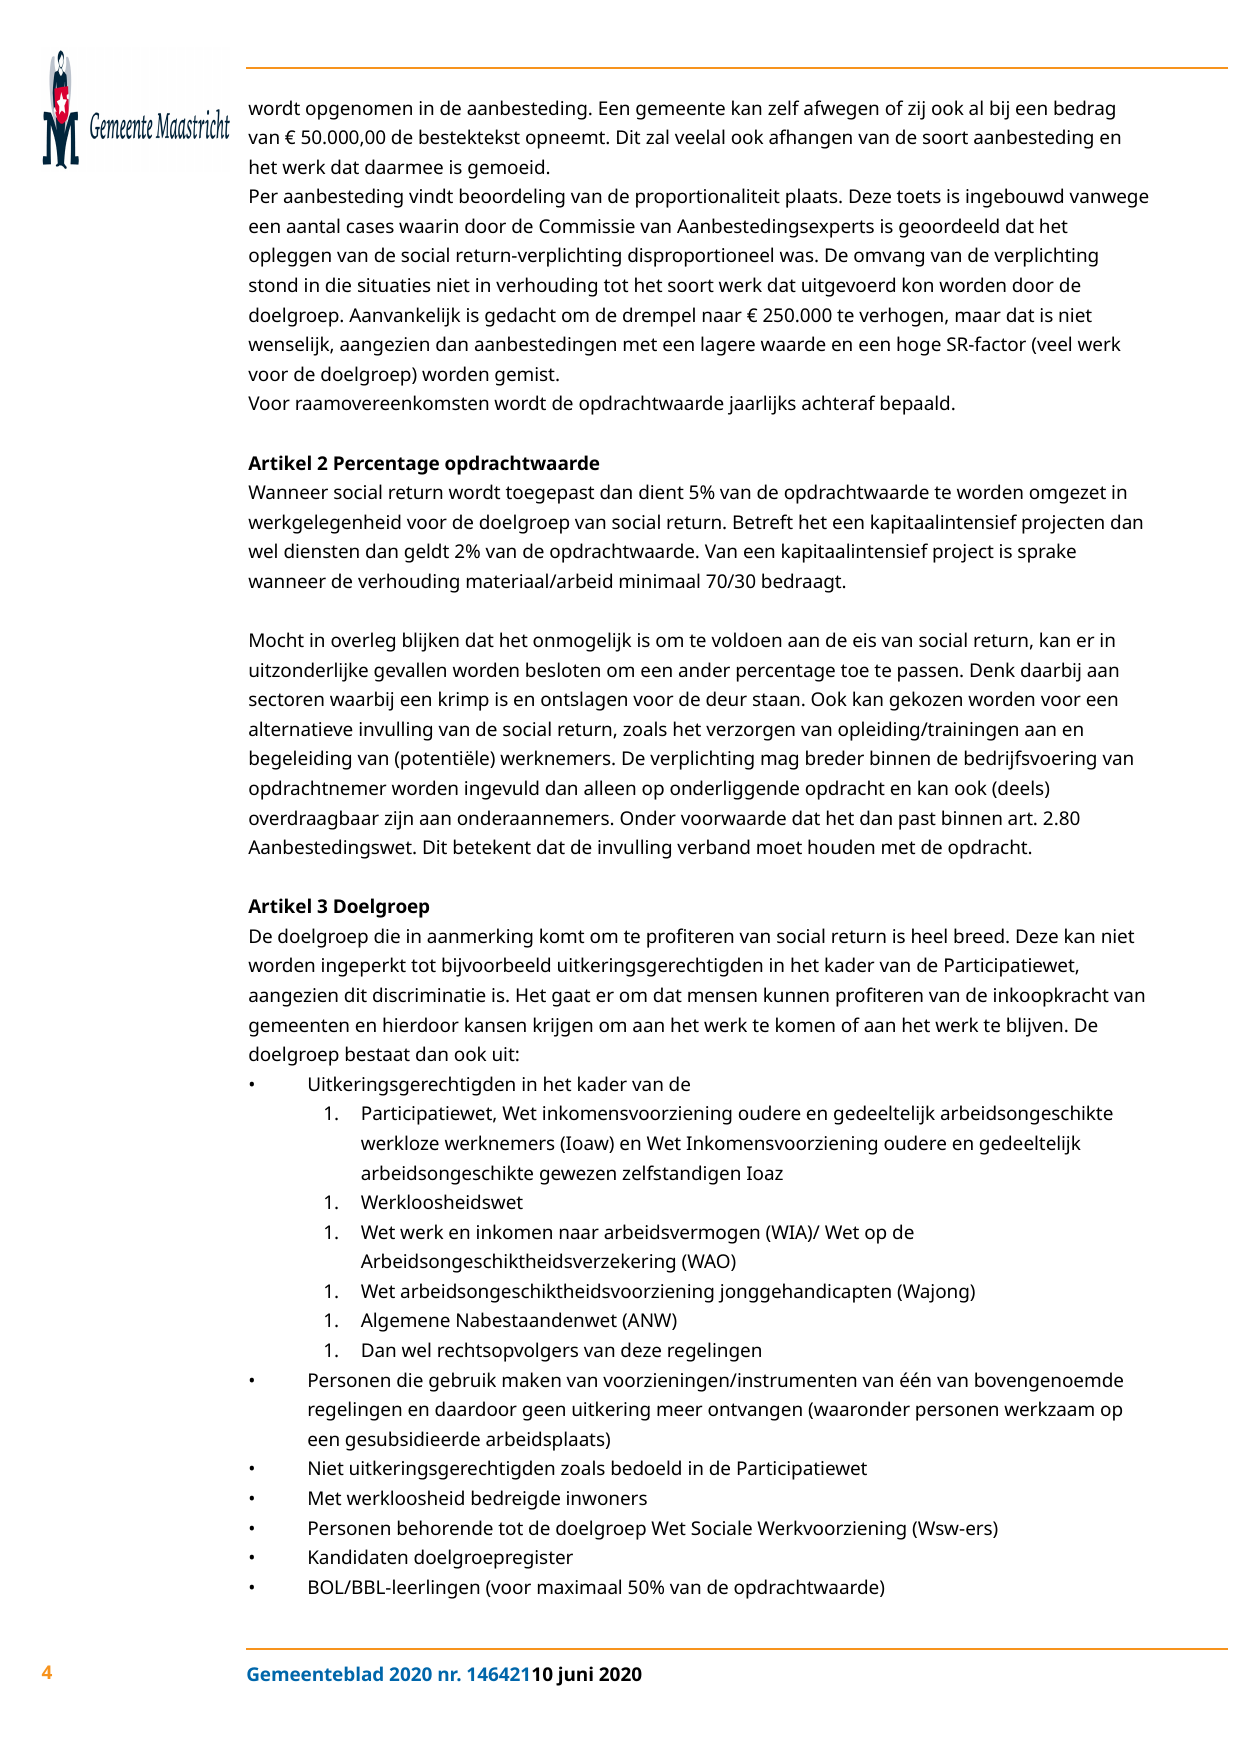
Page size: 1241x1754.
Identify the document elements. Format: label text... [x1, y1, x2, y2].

list Uitkeringsgerechtigden in het kader van de [248, 1071, 1152, 1097]
list Dan wel rechtsopvolgers van deze regelingen [323, 1337, 1152, 1363]
text Voor raamovereenkomsten wordt de opdrachtwaarde jaarlijks achteraf bepaald. [248, 391, 1152, 416]
list Wet arbeidsongeschiktheidsvoorziening jonggehandicapten (Wajong) [323, 1278, 1152, 1304]
list Algemene Nabestaandenwet (ANW) [323, 1308, 1152, 1333]
list Participatiewet, Wet inkomensvoorziening oudere en gedeeltelijk arbeidsongeschikte werkloze werknemers (Ioaw) en Wet Inkomensvoorziening oudere en gedeeltelijk arbeidsongeschikte gewezen zelfstandigen Ioaz [323, 1101, 1152, 1186]
list Wet werk en inkomen naar arbeidsvermogen (WIA)/ Wet op de Arbeidsongeschiktheidsverzekering (WAO) [323, 1219, 1152, 1274]
text Mocht in overleg blijken dat het onmogelijk is om te voldoen aan de eis van social return, kan er in uitzonderlijke gevallen worden besloten om een ander percentage toe te passen. Denk daarbij aan sectoren waarbij een krimp is en ontslagen voor de deur staan. Ook kan gekozen worden voor een alternatieve invulling van de social return, zoals het verzorgen van opleiding/trainingen aan en begeleiding van (potentiële) werknemers. De verplichting mag breder binnen de bedrijfsvoering van opdrachtnemer worden ingevuld dan alleen op onderliggende opdracht en kan ook (deels) overdraagbaar zijn aan onderaannemers. Onder voorwaarde dat het dan past binnen art. 2.80 Aanbestedingswet. Dit betekent dat de invulling verband moet houden met de opdracht. [248, 627, 1152, 860]
list Kandidaten doelgroepregister [248, 1544, 1152, 1570]
text Artikel 2 Percentage opdrachtwaarde [248, 450, 1152, 476]
text Artikel 3 Doelgroep [248, 893, 1152, 919]
text De doelgroep die in aanmerking komt om te profiteren van social return is heel breed. Deze kan niet worden ingeperkt tot bijvoorbeeld uitkeringsgerechtigden in het kader van de Participatiewet, aangezien dit discriminatie is. Het gaat er om dat mensen kunnen profiteren van de inkoopkracht van gemeenten en hierdoor kansen krijgen om aan het werk te komen of aan het werk te blijven. De doelgroep bestaat dan ook uit: [248, 923, 1152, 1067]
text Per aanbesteding vindt beoordeling van de proportionaliteit plaats. Deze toets is ingebouwd vanwege een aantal cases waarin door de Commissie van Aanbestedingsexperts is geoordeeld dat het opleggen van de social return-verplichting disproportioneel was. De omvang van de verplichting stond in die situaties niet in verhouding tot het soort werk dat uitgevoerd kon worden door de doelgroep. Aanvankelijk is gedacht om de drempel naar € 250.000 te verhogen, maar dat is niet wenselijk, aangezien dan aanbestedingen met een lagere waarde en een hoge SR-factor (veel werk voor de doelgroep) worden gemist. [248, 183, 1152, 387]
text Wanneer social return wordt toegepast dan dient 5% van de opdrachtwaarde te worden omgezet in werkgelegenheid voor de doelgroep van social return. Betreft het een kapitaalintensief projecten dan wel diensten dan geldt 2% van de opdrachtwaarde. Van een kapitaalintensief project is sprake wanneer de verhouding materiaal/arbeid minimaal 70/30 bedraagt. [248, 479, 1152, 594]
list Personen die gebruik maken van voorzieningen/instrumenten van één van bovengenoemde regelingen en daardoor geen uitkering meer ontvangen (waaronder personen werkzaam op een gesubsidieerde arbeidsplaats) [248, 1367, 1152, 1452]
list Personen behorende tot de doelgroep Wet Sociale Werkvoorziening (Wsw-ers) [248, 1515, 1152, 1541]
text wordt opgenomen in de aanbesteding. Een gemeente kan zelf afwegen of zij ook al bij een bedrag van € 50.000,00 de bestektekst opneemt. Dit zal veelal ook afhangen van de soort aanbesteding en het werk dat daarmee is gemoeid. [248, 95, 1152, 180]
list Werkloosheidswet [323, 1189, 1152, 1215]
list Niet uitkeringsgerechtigden zoals bedoeld in de Participatiewet [248, 1456, 1152, 1481]
list Met werkloosheid bedreigde inwoners [248, 1485, 1152, 1511]
list BOL/BBL-leerlingen (voor maximaal 50% van de opdrachtwaarde) [248, 1574, 1152, 1600]
picture [41, 47, 231, 172]
